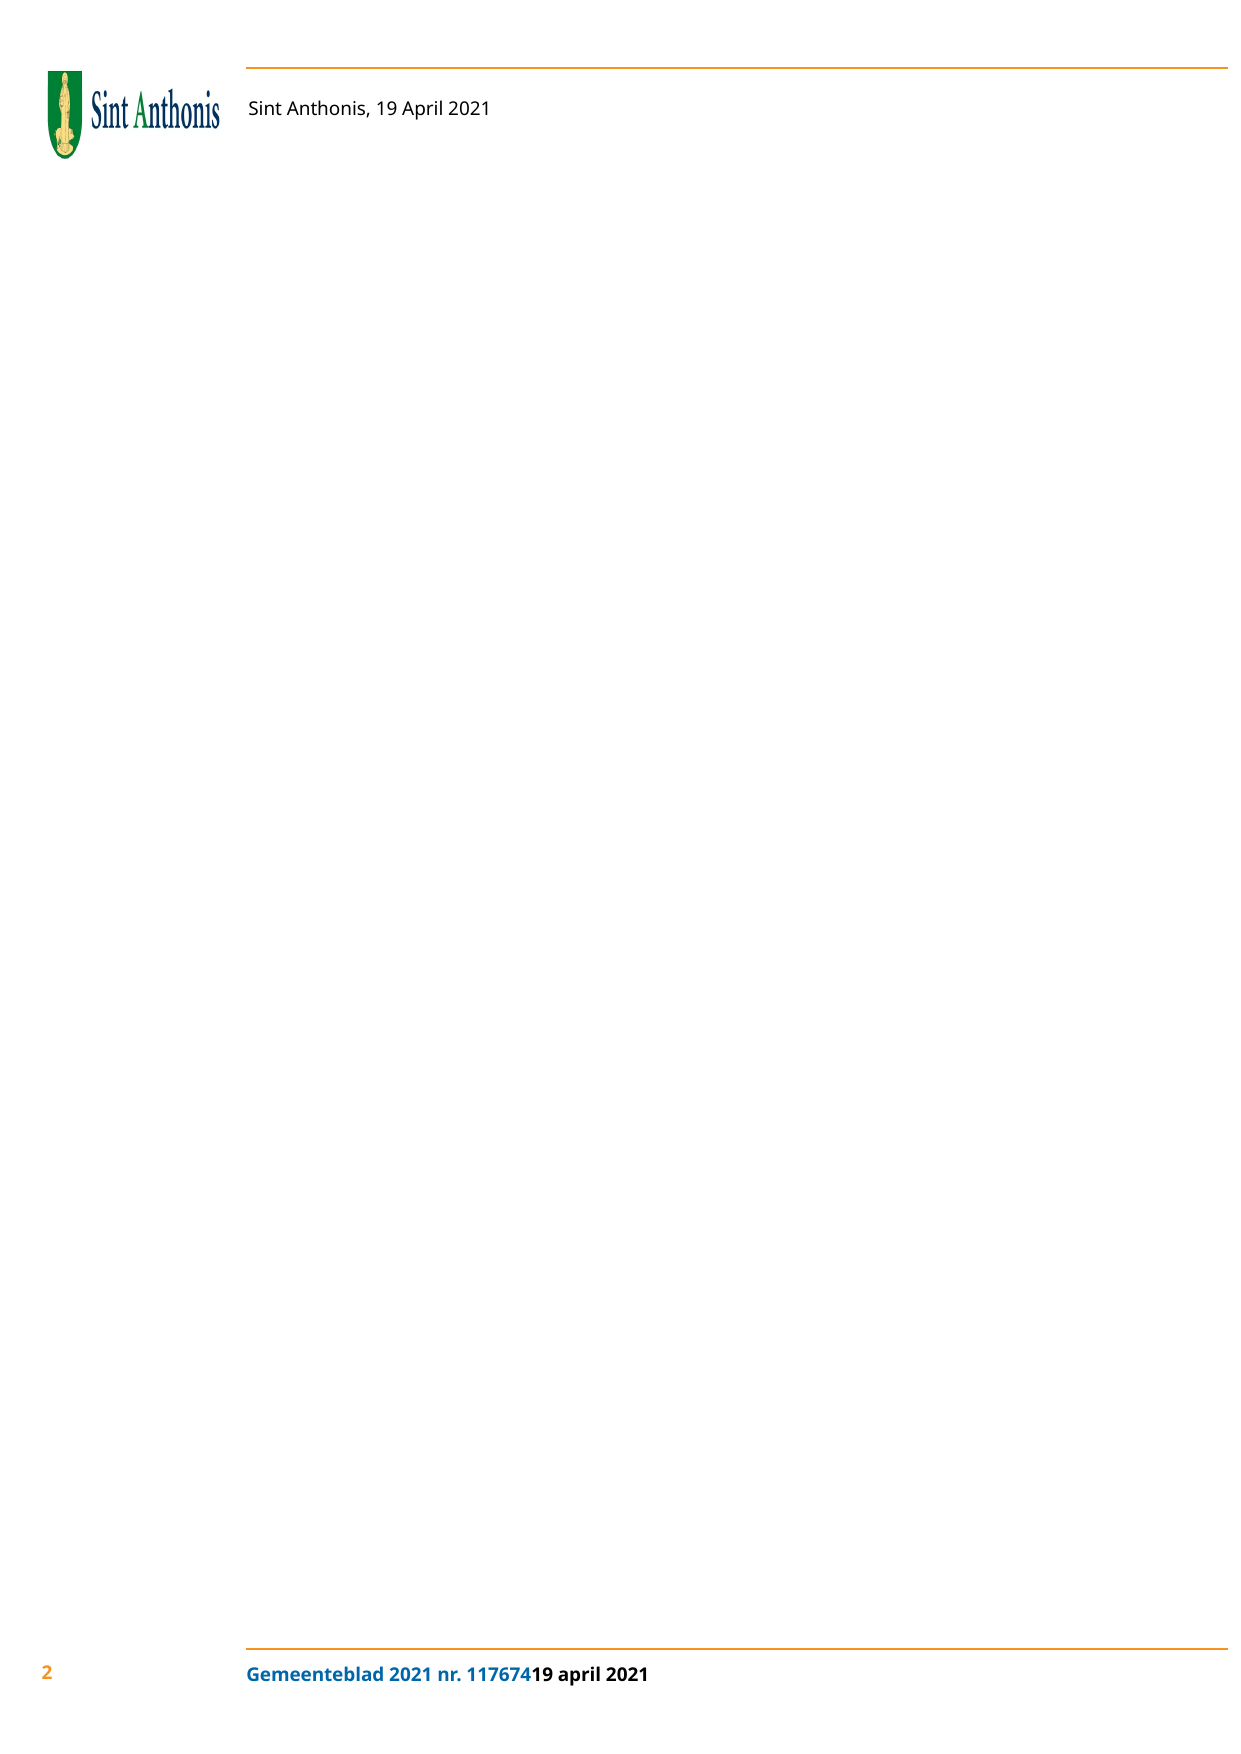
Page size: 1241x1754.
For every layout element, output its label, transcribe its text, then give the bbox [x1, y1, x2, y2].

picture [41, 47, 231, 172]
text Sint Anthonis, 19 April 2021 [248, 95, 1152, 121]
